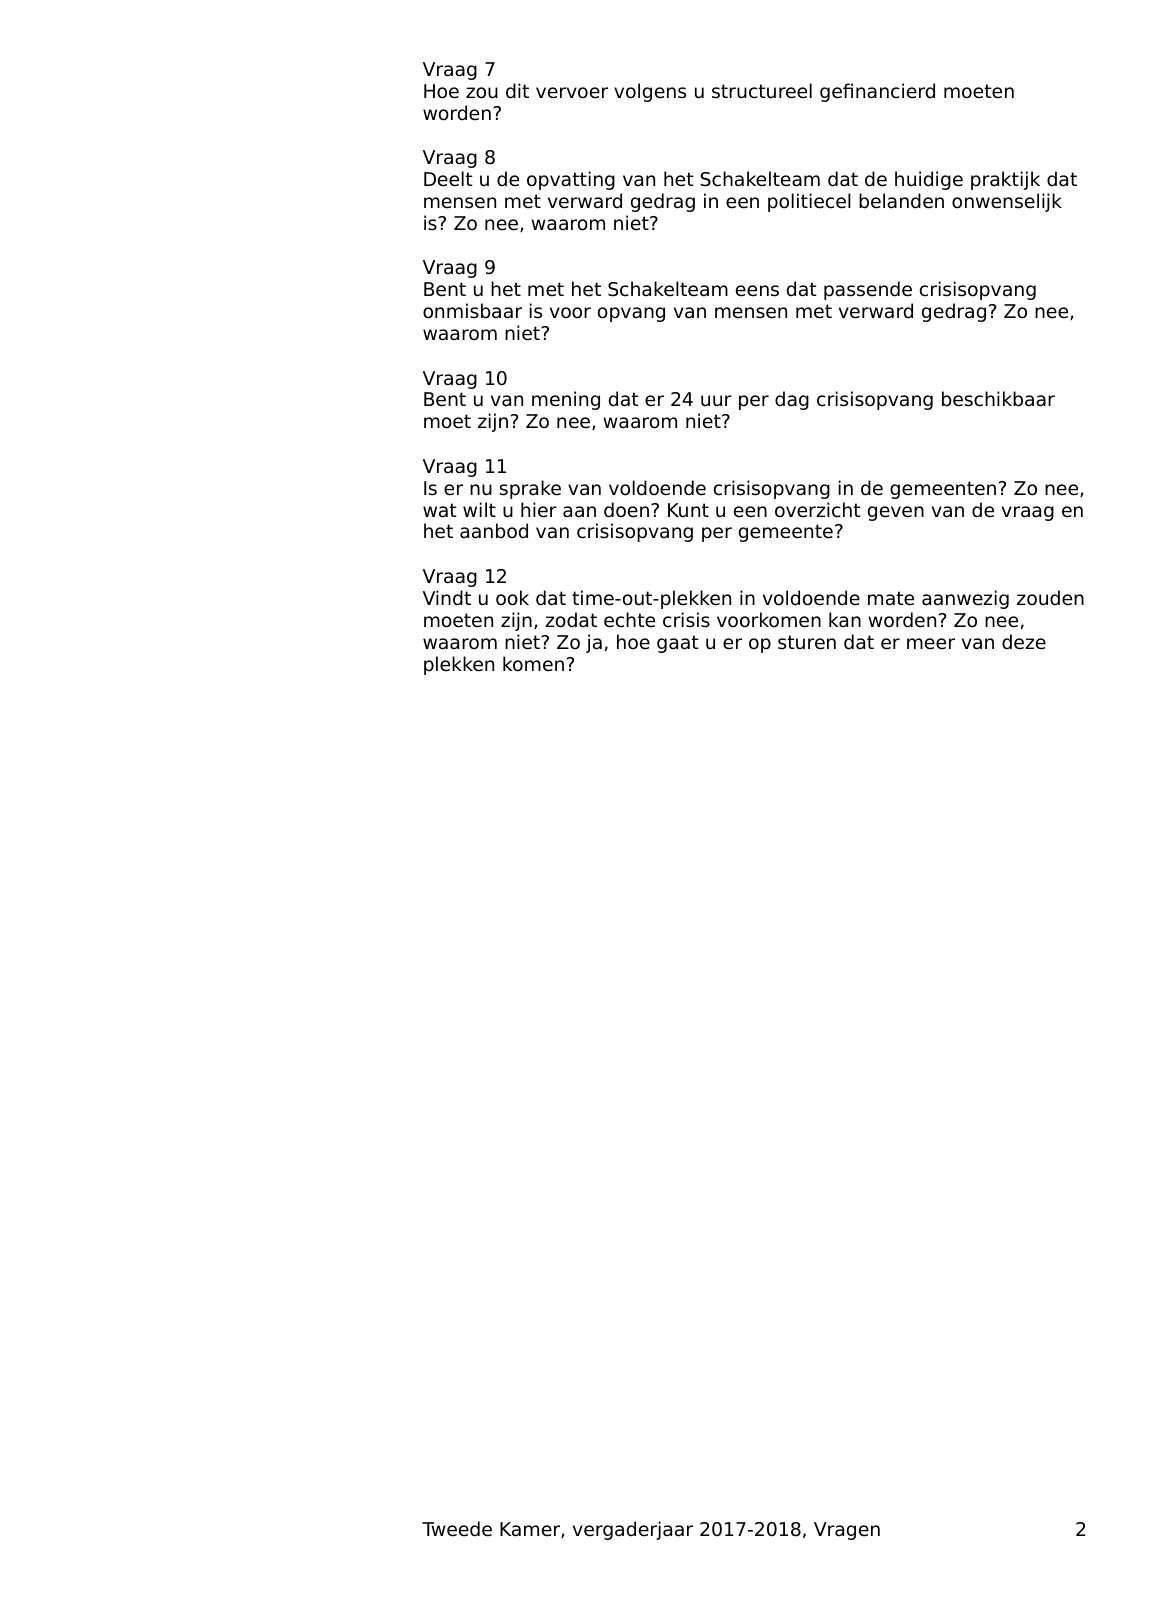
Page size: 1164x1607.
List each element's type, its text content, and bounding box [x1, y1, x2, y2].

text Is er nu sprake van voldoende crisisopvang in de gemeenten? Zo nee, wat wilt u hier aan doen? Kunt u een overzicht geven van de vraag en het aanbod van crisisopvang per gemeente? [422, 477, 1087, 543]
text Bent u het met het Schakelteam eens dat passende crisisopvang onmisbaar is voor opvang van mensen met verward gedrag? Zo nee, waarom niet? [422, 279, 1087, 345]
text Vraag 12 [422, 566, 1087, 588]
text Vraag 10 [422, 367, 1087, 389]
text Vraag 7 [422, 59, 1087, 81]
text Vraag 8 [422, 147, 1087, 169]
text Vindt u ook dat time-out-plekken in voldoende mate aanwezig zouden moeten zijn, zodat echte crisis voorkomen kan worden? Zo nee, waarom niet? Zo ja, hoe gaat u er op sturen dat er meer van deze plekken komen? [422, 588, 1087, 676]
text Hoe zou dit vervoer volgens u structureel gefinancierd moeten worden? [422, 81, 1087, 125]
text Bent u van mening dat er 24 uur per dag crisisopvang beschikbaar moet zijn? Zo nee, waarom niet? [422, 389, 1087, 433]
text Deelt u de opvatting van het Schakelteam dat de huidige praktijk dat mensen met verward gedrag in een politiecel belanden onwenselijk is? Zo nee, waarom niet? [422, 169, 1087, 235]
text Vraag 9 [422, 257, 1087, 279]
text Vraag 11 [422, 456, 1087, 477]
